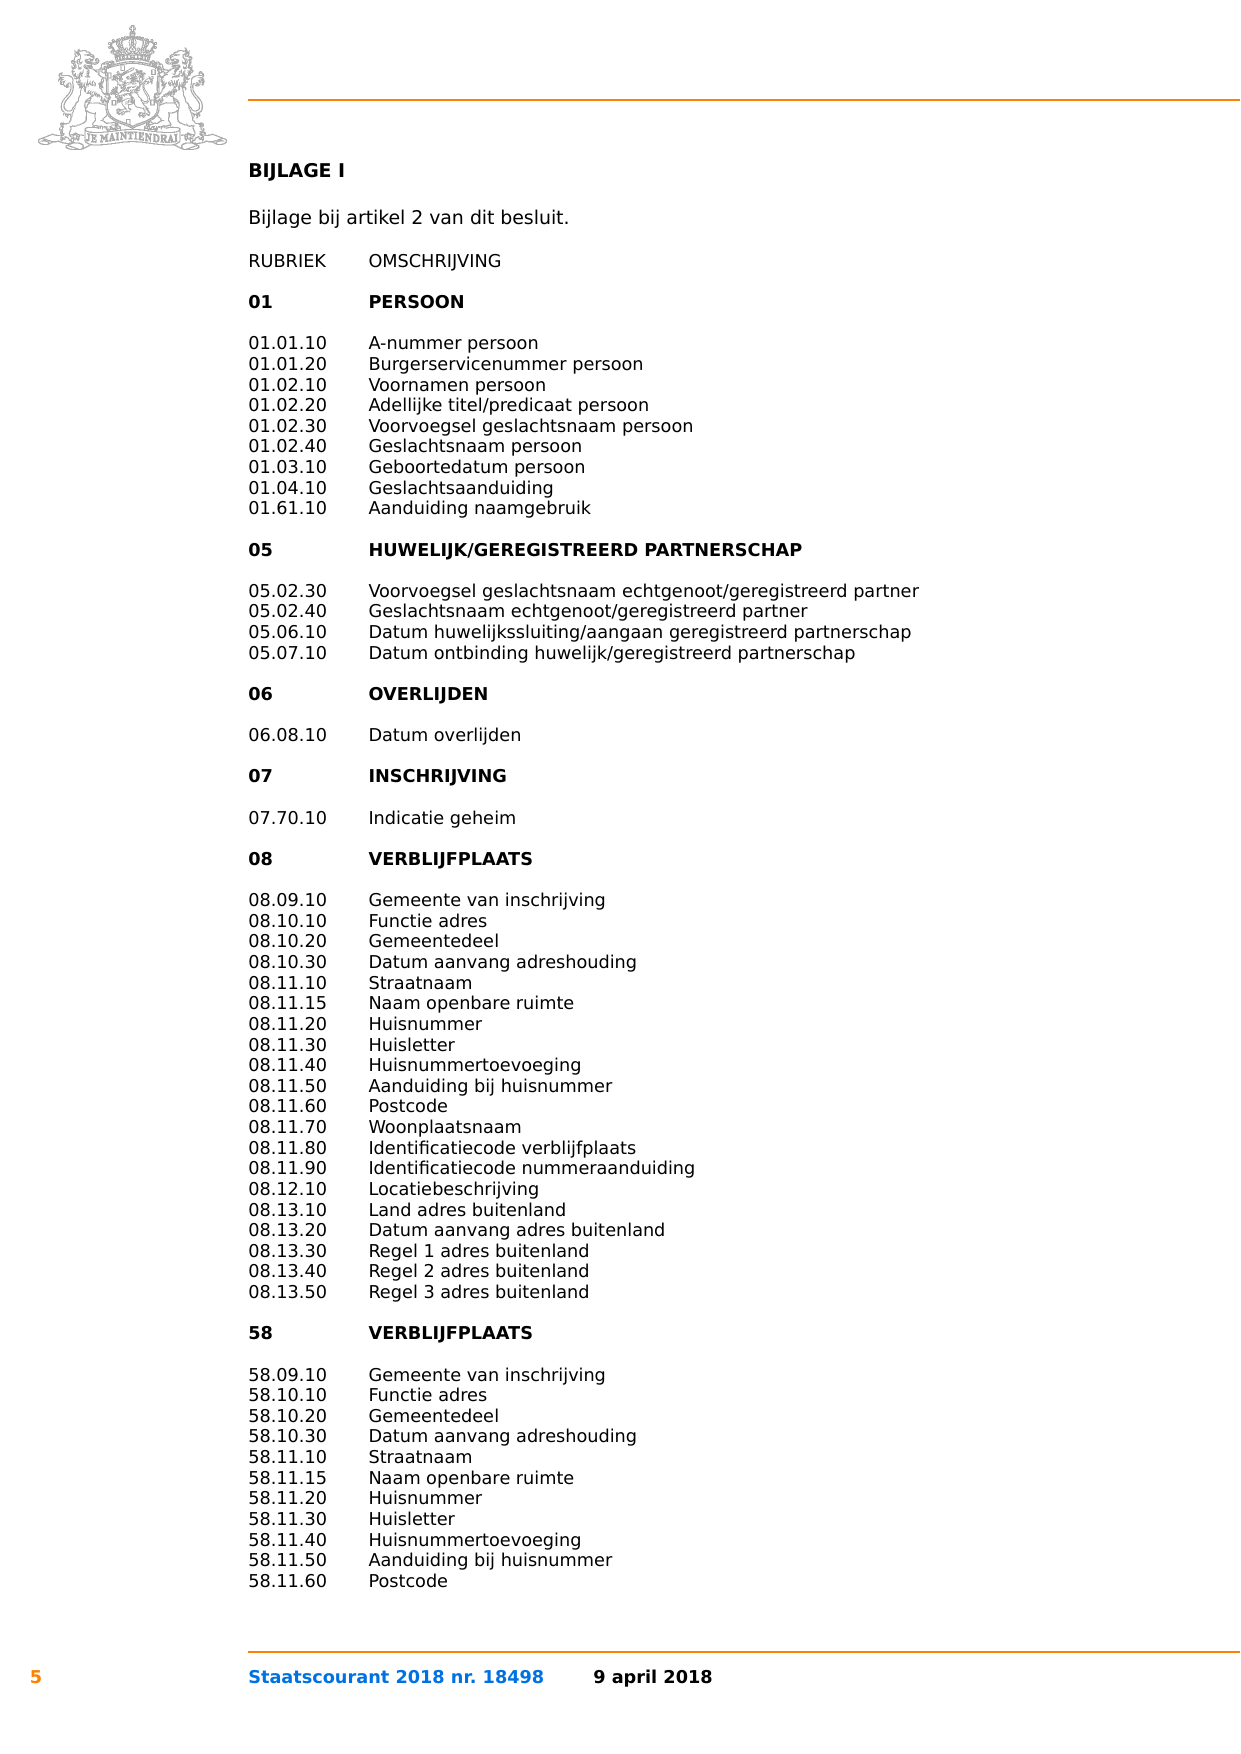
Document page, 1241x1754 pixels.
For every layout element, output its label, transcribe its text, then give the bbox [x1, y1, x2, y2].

table_cell Huisletter [363, 1509, 1163, 1529]
table_cell Postcode [363, 1096, 1163, 1117]
table_cell 58 [248, 1323, 362, 1344]
table_cell HUWELIJK/GEREGISTREERD PARTNERSCHAP [363, 540, 1163, 560]
table_cell [363, 870, 1163, 890]
table_cell Straatnaam [363, 1447, 1163, 1468]
table_cell VERBLIJFPLAATS [363, 1323, 1163, 1344]
table_cell [248, 560, 362, 581]
table_cell 06.08.10 [248, 725, 362, 746]
subtitle BIJLAGE I [248, 160, 1163, 182]
table_cell 08.11.40 [248, 1055, 362, 1076]
table_cell Huisnummertoevoeging [363, 1055, 1163, 1076]
table_cell 58.10.10 [248, 1385, 362, 1406]
table_cell [363, 828, 1163, 849]
table_cell Huisletter [363, 1035, 1163, 1055]
table_cell Land adres buitenland [363, 1200, 1163, 1220]
table_cell 08.10.10 [248, 911, 362, 931]
table_cell [363, 1344, 1163, 1364]
table_cell Geslachtsnaam persoon [363, 436, 1163, 457]
table_cell Geslachtsaanduiding [363, 478, 1163, 498]
table_cell 08.11.70 [248, 1117, 362, 1138]
table_cell 58.11.50 [248, 1550, 362, 1571]
table_cell Regel 1 adres buitenland [363, 1241, 1163, 1261]
table_cell Huisnummer [363, 1014, 1163, 1034]
table_cell 58.11.15 [248, 1468, 362, 1488]
table_cell 08.13.10 [248, 1200, 362, 1220]
table_cell [248, 828, 362, 849]
table_header RUBRIEK [248, 251, 362, 271]
table_cell [248, 870, 362, 890]
table_cell 58.10.30 [248, 1426, 362, 1447]
table_cell A-nummer persoon [363, 333, 1163, 354]
table_cell Identificatiecode nummeraanduiding [363, 1158, 1163, 1179]
table_cell 58.11.10 [248, 1447, 362, 1468]
table_cell 58.11.60 [248, 1571, 362, 1591]
table_cell Functie adres [363, 1385, 1163, 1406]
table_cell 01.02.10 [248, 375, 362, 395]
table_cell 58.11.20 [248, 1488, 362, 1509]
table_cell 05 [248, 540, 362, 560]
table_cell [363, 519, 1163, 539]
table_cell [363, 560, 1163, 581]
table_cell 08.11.30 [248, 1035, 362, 1055]
table_cell 08.11.50 [248, 1076, 362, 1096]
table_cell 08.13.40 [248, 1261, 362, 1282]
table_cell 08.11.15 [248, 993, 362, 1014]
table_cell Functie adres [363, 911, 1163, 931]
table_cell [363, 313, 1163, 333]
table_cell Regel 3 adres buitenland [363, 1282, 1163, 1303]
table_cell 01.61.10 [248, 498, 362, 519]
table_cell 01.01.10 [248, 333, 362, 354]
table_cell [248, 519, 362, 539]
table_cell 08.11.20 [248, 1014, 362, 1034]
table_cell 05.07.10 [248, 643, 362, 663]
table_cell Datum huwelijkssluiting/aangaan geregistreerd partnerschap [363, 622, 1163, 643]
table_cell Adellijke titel/predicaat persoon [363, 395, 1163, 416]
table_cell [363, 663, 1163, 684]
table_cell 08 [248, 849, 362, 869]
table_cell Datum aanvang adreshouding [363, 952, 1163, 973]
table_cell Datum overlijden [363, 725, 1163, 746]
table_cell Burgerservicenummer persoon [363, 354, 1163, 374]
table_cell 58.11.30 [248, 1509, 362, 1529]
table_cell Geboortedatum persoon [363, 457, 1163, 478]
table_cell [363, 705, 1163, 725]
table_cell 01 [248, 292, 362, 313]
table_cell Naam openbare ruimte [363, 1468, 1163, 1488]
table_cell 05.02.30 [248, 581, 362, 601]
table_cell Woonplaatsnaam [363, 1117, 1163, 1138]
table_cell PERSOON [363, 292, 1163, 313]
table_cell 08.10.20 [248, 931, 362, 952]
table_cell OVERLIJDEN [363, 684, 1163, 704]
table_cell 07 [248, 766, 362, 787]
table_cell 08.12.10 [248, 1179, 362, 1199]
table_cell Regel 2 adres buitenland [363, 1261, 1163, 1282]
table_cell 58.10.20 [248, 1406, 362, 1426]
table_cell 05.06.10 [248, 622, 362, 643]
table_cell [363, 787, 1163, 808]
table_cell Gemeentedeel [363, 931, 1163, 952]
table_cell [248, 787, 362, 808]
table_cell Postcode [363, 1571, 1163, 1591]
table_cell Aanduiding bij huisnummer [363, 1076, 1163, 1096]
table_cell Datum ontbinding huwelijk/geregistreerd partnerschap [363, 643, 1163, 663]
table_cell 08.10.30 [248, 952, 362, 973]
table_cell Locatiebeschrijving [363, 1179, 1163, 1199]
table_cell 06 [248, 684, 362, 704]
table_cell [248, 705, 362, 725]
table_cell 05.02.40 [248, 601, 362, 622]
table_cell [363, 271, 1163, 292]
table_cell 01.04.10 [248, 478, 362, 498]
table_cell Aanduiding bij huisnummer [363, 1550, 1163, 1571]
table_cell 08.11.10 [248, 973, 362, 993]
table_cell Aanduiding naamgebruik [363, 498, 1163, 519]
table_cell [248, 271, 362, 292]
table_cell [248, 663, 362, 684]
table_cell Geslachtsnaam echtgenoot/geregistreerd partner [363, 601, 1163, 622]
table_cell 58.09.10 [248, 1365, 362, 1385]
text Bijlage bij artikel 2 van dit besluit. [248, 207, 1163, 229]
table_cell 08.09.10 [248, 890, 362, 911]
table_cell 08.13.30 [248, 1241, 362, 1261]
table_cell VERBLIJFPLAATS [363, 849, 1163, 869]
table_cell 08.11.60 [248, 1096, 362, 1117]
table_cell [363, 1303, 1163, 1323]
table_cell [248, 746, 362, 766]
table_cell Datum aanvang adres buitenland [363, 1220, 1163, 1241]
table_cell 07.70.10 [248, 808, 362, 828]
table_cell 01.02.20 [248, 395, 362, 416]
table_cell Indicatie geheim [363, 808, 1163, 828]
table_cell 08.13.20 [248, 1220, 362, 1241]
table_cell Naam openbare ruimte [363, 993, 1163, 1014]
table_cell 01.02.30 [248, 416, 362, 436]
table_cell Voorvoegsel geslachtsnaam echtgenoot/geregistreerd partner [363, 581, 1163, 601]
table_cell Voorvoegsel geslachtsnaam persoon [363, 416, 1163, 436]
table_cell 01.02.40 [248, 436, 362, 457]
table_cell Datum aanvang adreshouding [363, 1426, 1163, 1447]
table_cell 58.11.40 [248, 1530, 362, 1550]
table_cell Gemeente van inschrijving [363, 1365, 1163, 1385]
table_cell Gemeentedeel [363, 1406, 1163, 1426]
table_cell Identificatiecode verblijfplaats [363, 1138, 1163, 1158]
table_cell 01.01.20 [248, 354, 362, 374]
table_cell 08.11.80 [248, 1138, 362, 1158]
table_cell INSCHRIJVING [363, 766, 1163, 787]
table_header OMSCHRIJVING [363, 251, 1163, 271]
table_cell Huisnummer [363, 1488, 1163, 1509]
table_cell [248, 313, 362, 333]
table_cell Huisnummertoevoeging [363, 1530, 1163, 1550]
table_cell Gemeente van inschrijving [363, 890, 1163, 911]
table_cell [248, 1303, 362, 1323]
table_cell 01.03.10 [248, 457, 362, 478]
table_cell 08.11.90 [248, 1158, 362, 1179]
table_cell [248, 1344, 362, 1364]
table_cell [363, 746, 1163, 766]
picture [38, 25, 227, 150]
table_cell 08.13.50 [248, 1282, 362, 1303]
table_cell Straatnaam [363, 973, 1163, 993]
table_cell Voornamen persoon [363, 375, 1163, 395]
